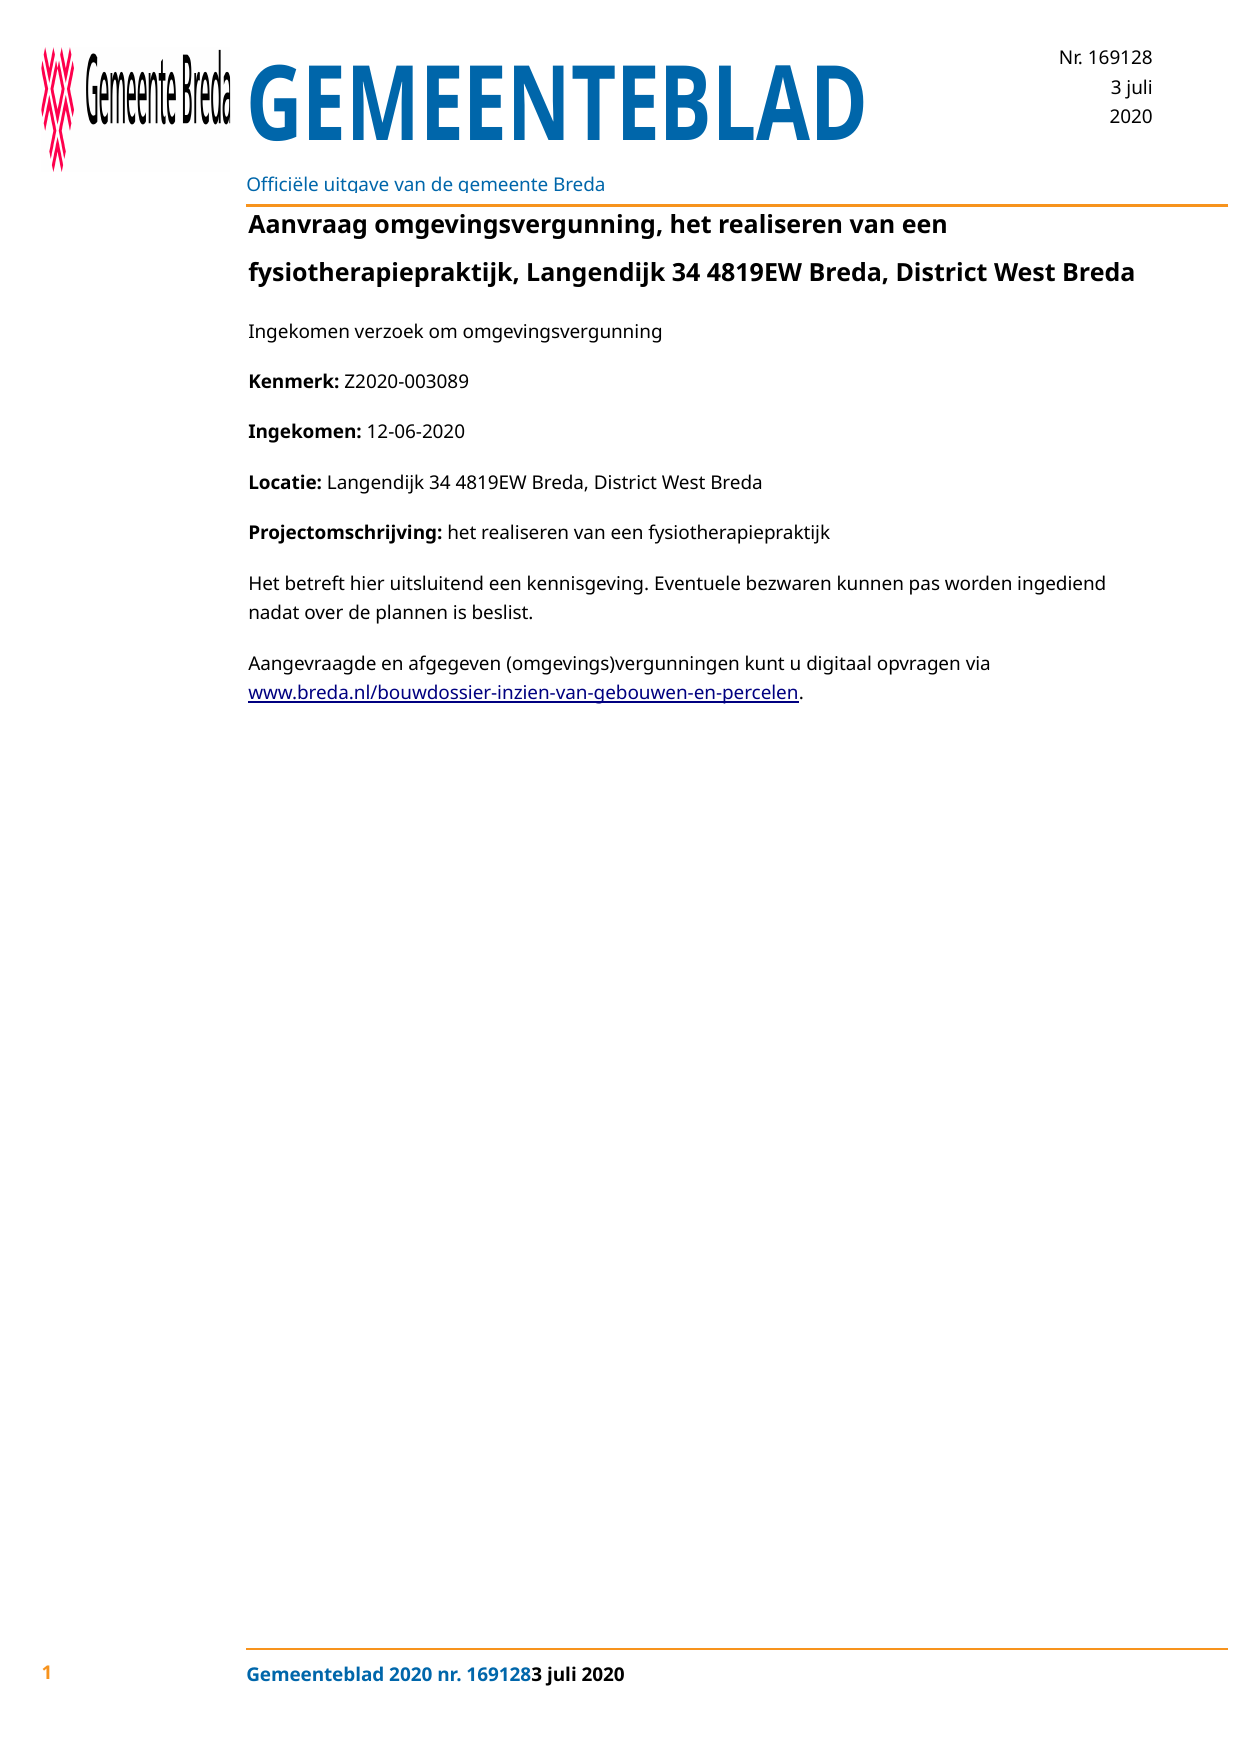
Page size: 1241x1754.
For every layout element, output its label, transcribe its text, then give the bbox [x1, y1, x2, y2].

text Kenmerk: Z2020-003089 [248, 368, 1152, 394]
text Ingekomen: 12-06-2020 [248, 419, 1152, 444]
text Het betreft hier uitsluitend een kennisgeving. Eventuele bezwaren kunnen pas worden ingediend nadat over de plannen is beslist. [248, 570, 1152, 625]
text Aanvraag omgevingsvergunning, het realiseren van een fysiotherapiepraktijk, Langendijk 34 4819EW Breda, District West Breda [248, 207, 1152, 288]
text Aangevraagde en afgegeven (omgevings)vergunningen kunt u digitaal opvragen via www.breda.nl/bouwdossier-inzien-van-gebouwen-en-percelen. [248, 650, 1152, 705]
picture [41, 47, 231, 172]
text Ingekomen verzoek om omgevingsvergunning [248, 318, 1152, 344]
text Locatie: Langendijk 34 4819EW Breda, District West Breda [248, 469, 1152, 495]
text Projectomschrijving: het realiseren van een fysiotherapiepraktijk [248, 519, 1152, 545]
